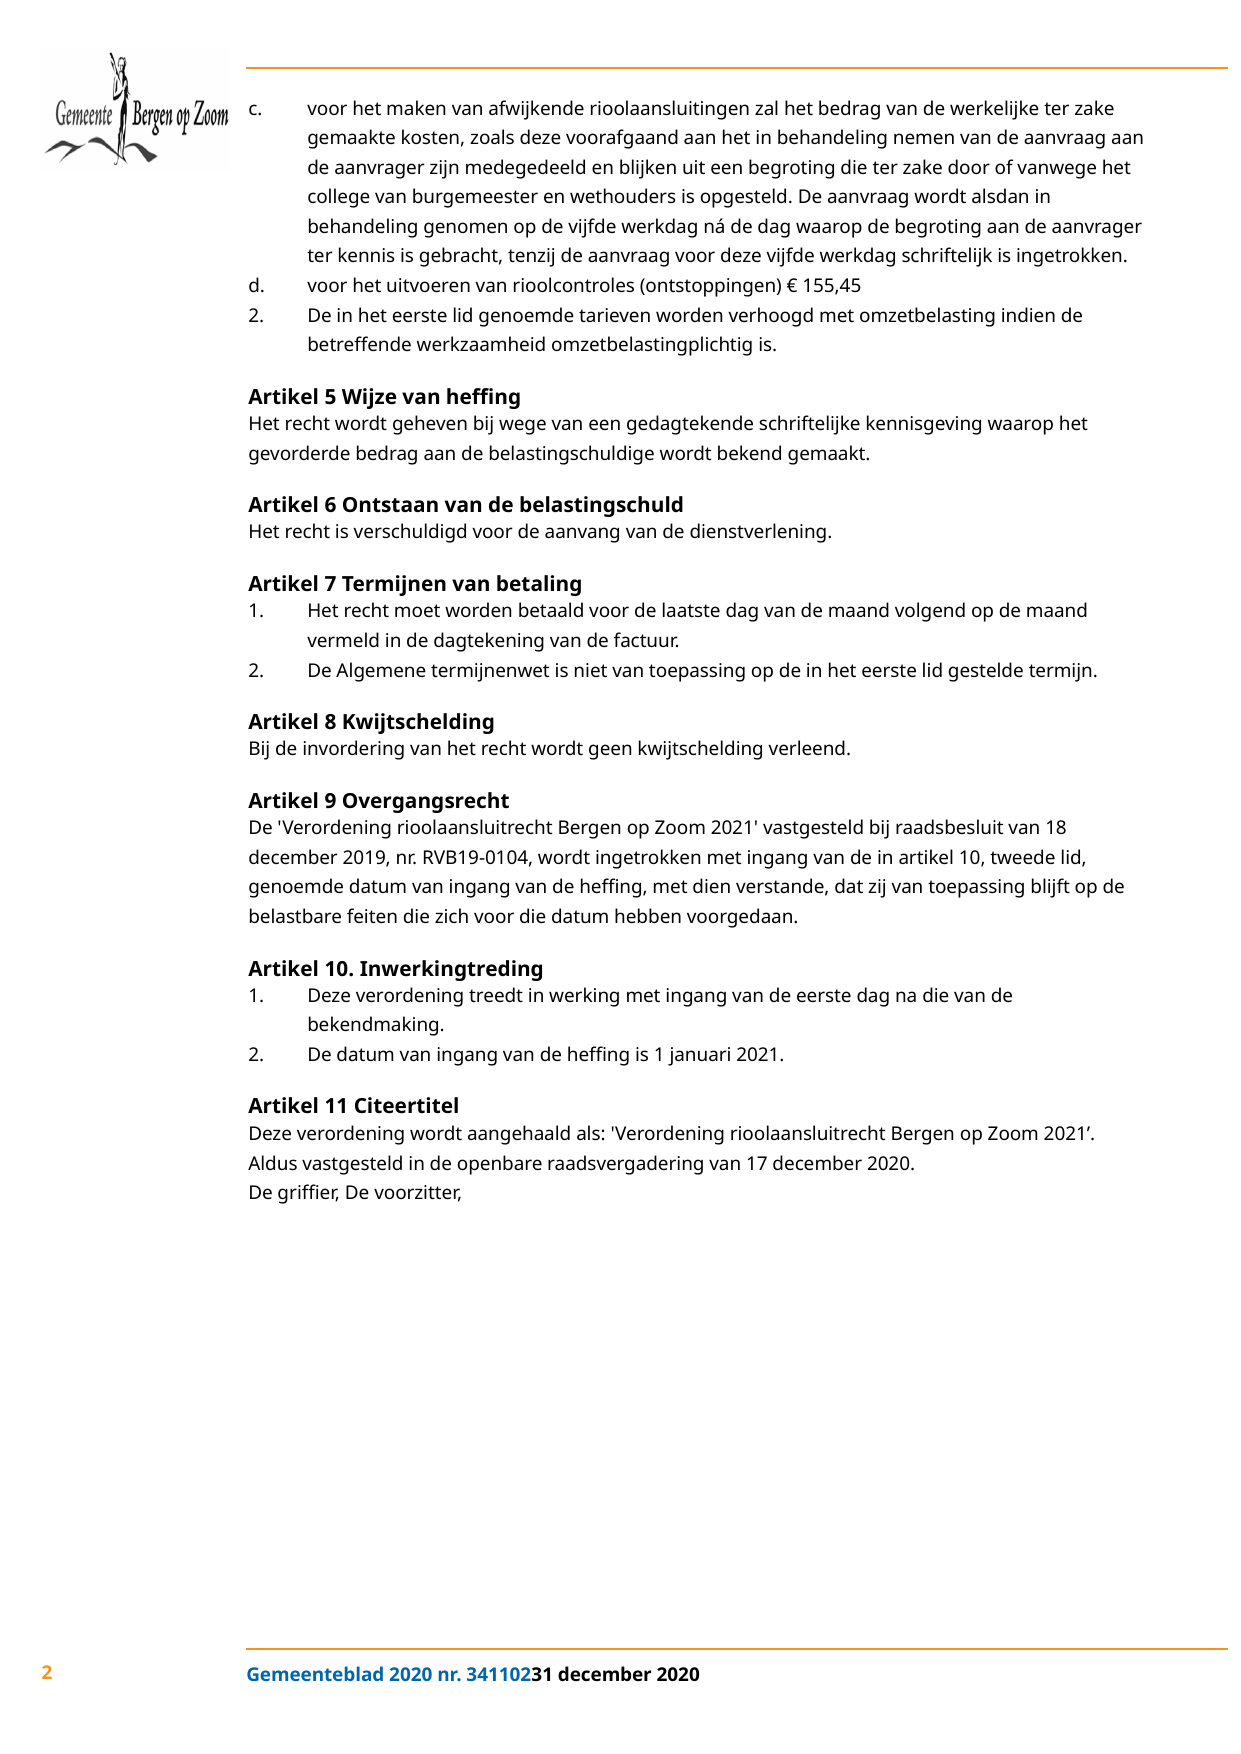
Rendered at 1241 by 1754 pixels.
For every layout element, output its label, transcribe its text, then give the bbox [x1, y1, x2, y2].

text Het recht is verschuldigd voor de aanvang van de dienstverlening. [248, 519, 1152, 544]
text Bij de invordering van het recht wordt geen kwijtschelding verleend. [248, 736, 1152, 761]
text Artikel 7 Termijnen van betaling [248, 569, 1152, 598]
text Artikel 9 Overgangsrecht [248, 786, 1152, 814]
list Het recht moet worden betaald voor de laatste dag van de maand volgend op de maand vermeld in de dagtekening van de factuur. [248, 598, 1152, 653]
text Deze verordening wordt aangehaald als: 'Verordening rioolaansluitrecht Bergen op Zoom 2021’. [248, 1120, 1152, 1146]
text Artikel 5 Wijze van heffing [248, 382, 1152, 410]
list voor het maken van afwijkende rioolaansluitingen zal het bedrag van de werkelijke ter zake gemaakte kosten, zoals deze voorafgaand aan het in behandeling nemen van de aanvraag aan de aanvrager zijn medegedeeld en blijken uit een begroting die ter zake door of vanwege het college van burgemeester en wethouders is opgesteld. De aanvraag wordt alsdan in behandeling genomen op de vijfde werkdag ná de dag waarop de begroting aan de aanvrager ter kennis is gebracht, tenzij de aanvraag voor deze vijfde werkdag schriftelijk is ingetrokken. [248, 95, 1152, 268]
picture [41, 47, 231, 172]
list De Algemene termijnenwet is niet van toepassing op de in het eerste lid gestelde termijn. [248, 657, 1152, 682]
list Deze verordening treedt in werking met ingang van de eerste dag na die van de bekendmaking. [248, 982, 1152, 1037]
text Artikel 8 Kwijtschelding [248, 707, 1152, 736]
text De griffier, De voorzitter, [248, 1179, 1152, 1205]
text Het recht wordt geheven bij wege van een gedagtekende schriftelijke kennisgeving waarop het gevorderde bedrag aan de belastingschuldige wordt bekend gemaakt. [248, 410, 1152, 466]
text Artikel 6 Ontstaan van de belastingschuld [248, 490, 1152, 519]
list voor het uitvoeren van rioolcontroles (ontstoppingen) € 155,45 [248, 272, 1152, 298]
list De in het eerste lid genoemde tarieven worden verhoogd met omzetbelasting indien de betreffende werkzaamheid omzetbelastingplichtig is. [248, 302, 1152, 357]
text De 'Verordening rioolaansluitrecht Bergen op Zoom 2021' vastgesteld bij raadsbesluit van 18 december 2019, nr. RVB19-0104, wordt ingetrokken met ingang van de in artikel 10, tweede lid, genoemde datum van ingang van de heffing, met dien verstande, dat zij van toepassing blijft op de belastbare feiten die zich voor die datum hebben voorgedaan. [248, 814, 1152, 929]
text Artikel 10. Inwerkingtreding [248, 954, 1152, 982]
list De datum van ingang van de heffing is 1 januari 2021. [248, 1041, 1152, 1067]
text Artikel 11 Citeertitel [248, 1092, 1152, 1120]
text Aldus vastgesteld in de openbare raadsvergadering van 17 december 2020. [248, 1150, 1152, 1175]
